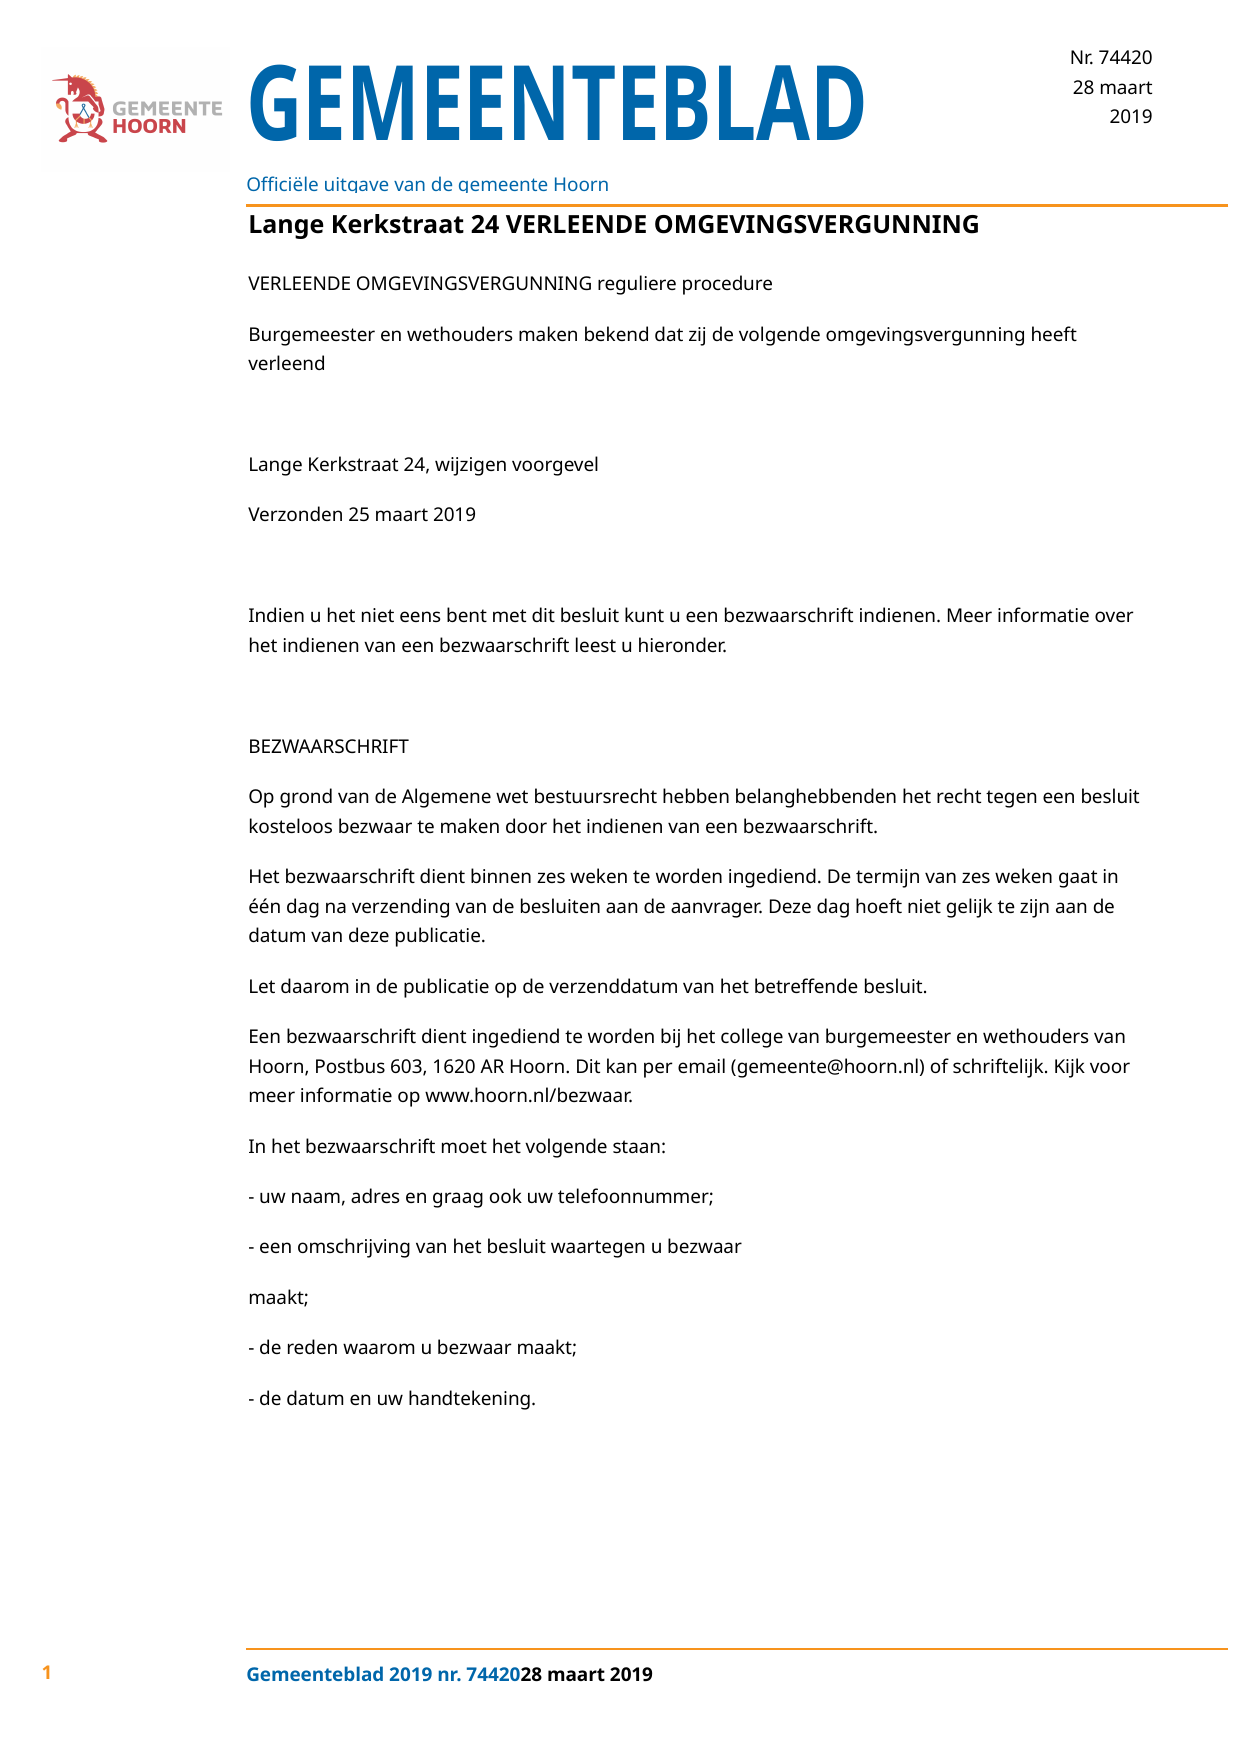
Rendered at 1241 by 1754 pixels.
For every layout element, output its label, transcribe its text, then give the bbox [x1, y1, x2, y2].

text Burgemeester en wethouders maken bekend dat zij de volgende omgevingsvergunning heeft verleend [248, 321, 1152, 376]
text Lange Kerkstraat 24 VERLEENDE OMGEVINGSVERGUNNING [248, 207, 1152, 241]
text maakt; [248, 1284, 1152, 1310]
text In het bezwaarschrift moet het volgende staan: [248, 1133, 1152, 1158]
text - een omschrijving van het besluit waartegen u bezwaar [248, 1234, 1152, 1259]
text Lange Kerkstraat 24, wijzigen voorgevel [248, 451, 1152, 477]
text BEZWAARSCHRIFT [248, 733, 1152, 758]
text Op grond van de Algemene wet bestuursrecht hebben belanghebbenden het recht tegen een besluit kosteloos bezwaar te maken door het indienen van een bezwaarschrift. [248, 783, 1152, 838]
text VERLEENDE OMGEVINGSVERGUNNING reguliere procedure [248, 270, 1152, 296]
text Indien u het niet eens bent met dit besluit kunt u een bezwaarschrift indienen. Meer informatie over het indienen van een bezwaarschrift leest u hieronder. [248, 602, 1152, 658]
text - uw naam, adres en graag ook uw telefoonnummer; [248, 1183, 1152, 1209]
text - de reden waarom u bezwaar maakt; [248, 1334, 1152, 1360]
text - de datum en uw handtekening. [248, 1385, 1152, 1411]
text Een bezwaarschrift dient ingediend te worden bij het college van burgemeester en wethouders van Hoorn, Postbus 603, 1620 AR Hoorn. Dit kan per email (gemeente@hoorn.nl) of schriftelijk. Kijk voor meer informatie op www.hoorn.nl/bezwaar. [248, 1023, 1152, 1108]
text Verzonden 25 maart 2019 [248, 502, 1152, 527]
text Let daarom in de publicatie op de verzenddatum van het betreffende besluit. [248, 973, 1152, 998]
text Het bezwaarschrift dient binnen zes weken te worden ingediend. De termijn van zes weken gaat in één dag na verzending van de besluiten aan de aanvrager. Deze dag hoeft niet gelijk te zijn aan de datum van deze publicatie. [248, 863, 1152, 948]
picture [41, 47, 231, 172]
